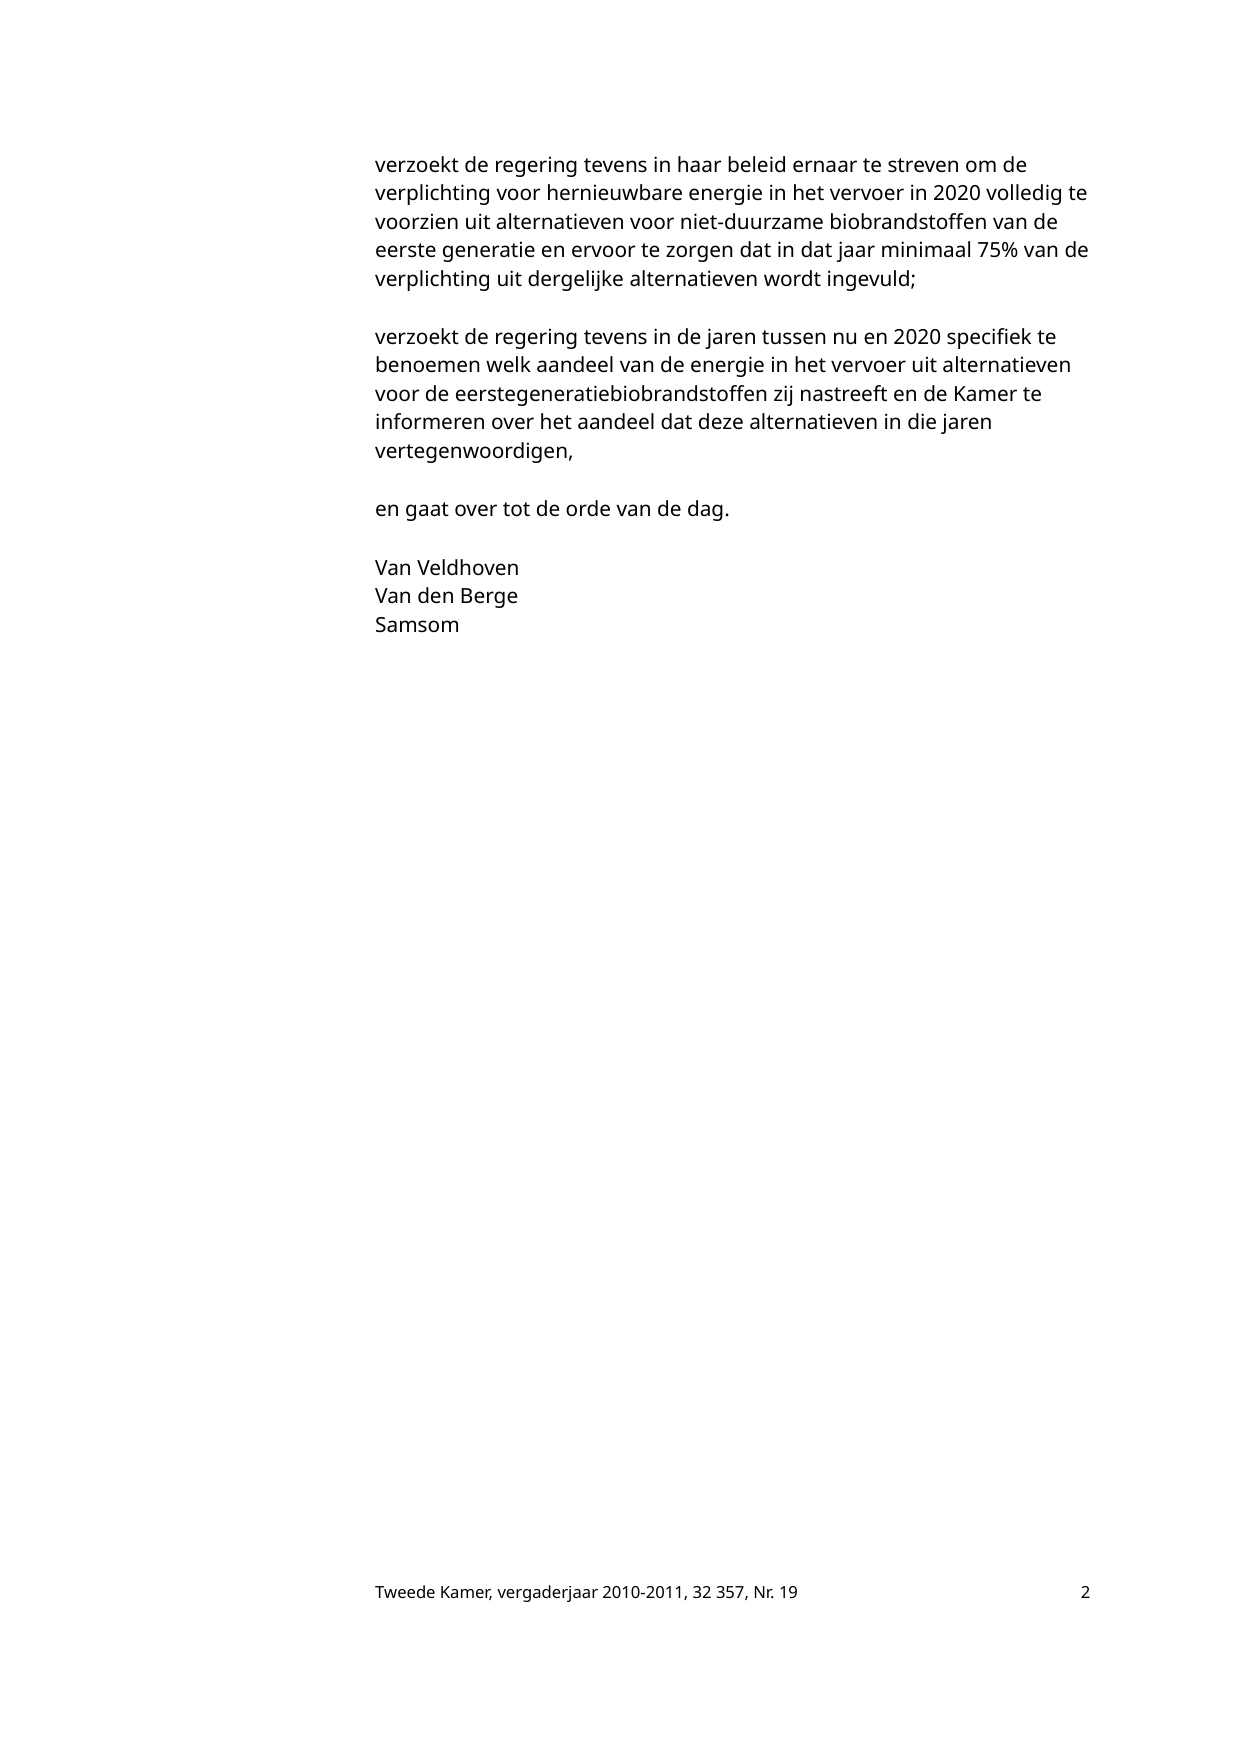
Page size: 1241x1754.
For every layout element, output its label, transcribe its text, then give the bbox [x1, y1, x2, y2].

text verzoekt de regering tevens in de jaren tussen nu en 2020 specifiek te benoemen welk aandeel van de energie in het vervoer uit alternatieven voor de eerstegeneratiebiobrandstoffen zij nastreeft en de Kamer te informeren over het aandeel dat deze alternatieven in die jaren vertegenwoordigen, [375, 322, 1090, 464]
text Samsom [375, 610, 1090, 638]
text en gaat over tot de orde van de dag. [375, 494, 1090, 523]
text Van den Berge [375, 581, 1090, 610]
text verzoekt de regering tevens in haar beleid ernaar te streven om de verplichting voor hernieuwbare energie in het vervoer in 2020 volledig te voorzien uit alternatieven voor niet-duurzame biobrandstoffen van de eerste generatie en ervoor te zorgen dat in dat jaar minimaal 75% van de verplichting uit dergelijke alternatieven wordt ingevuld; [375, 150, 1090, 292]
text Van Veldhoven [375, 553, 1090, 581]
